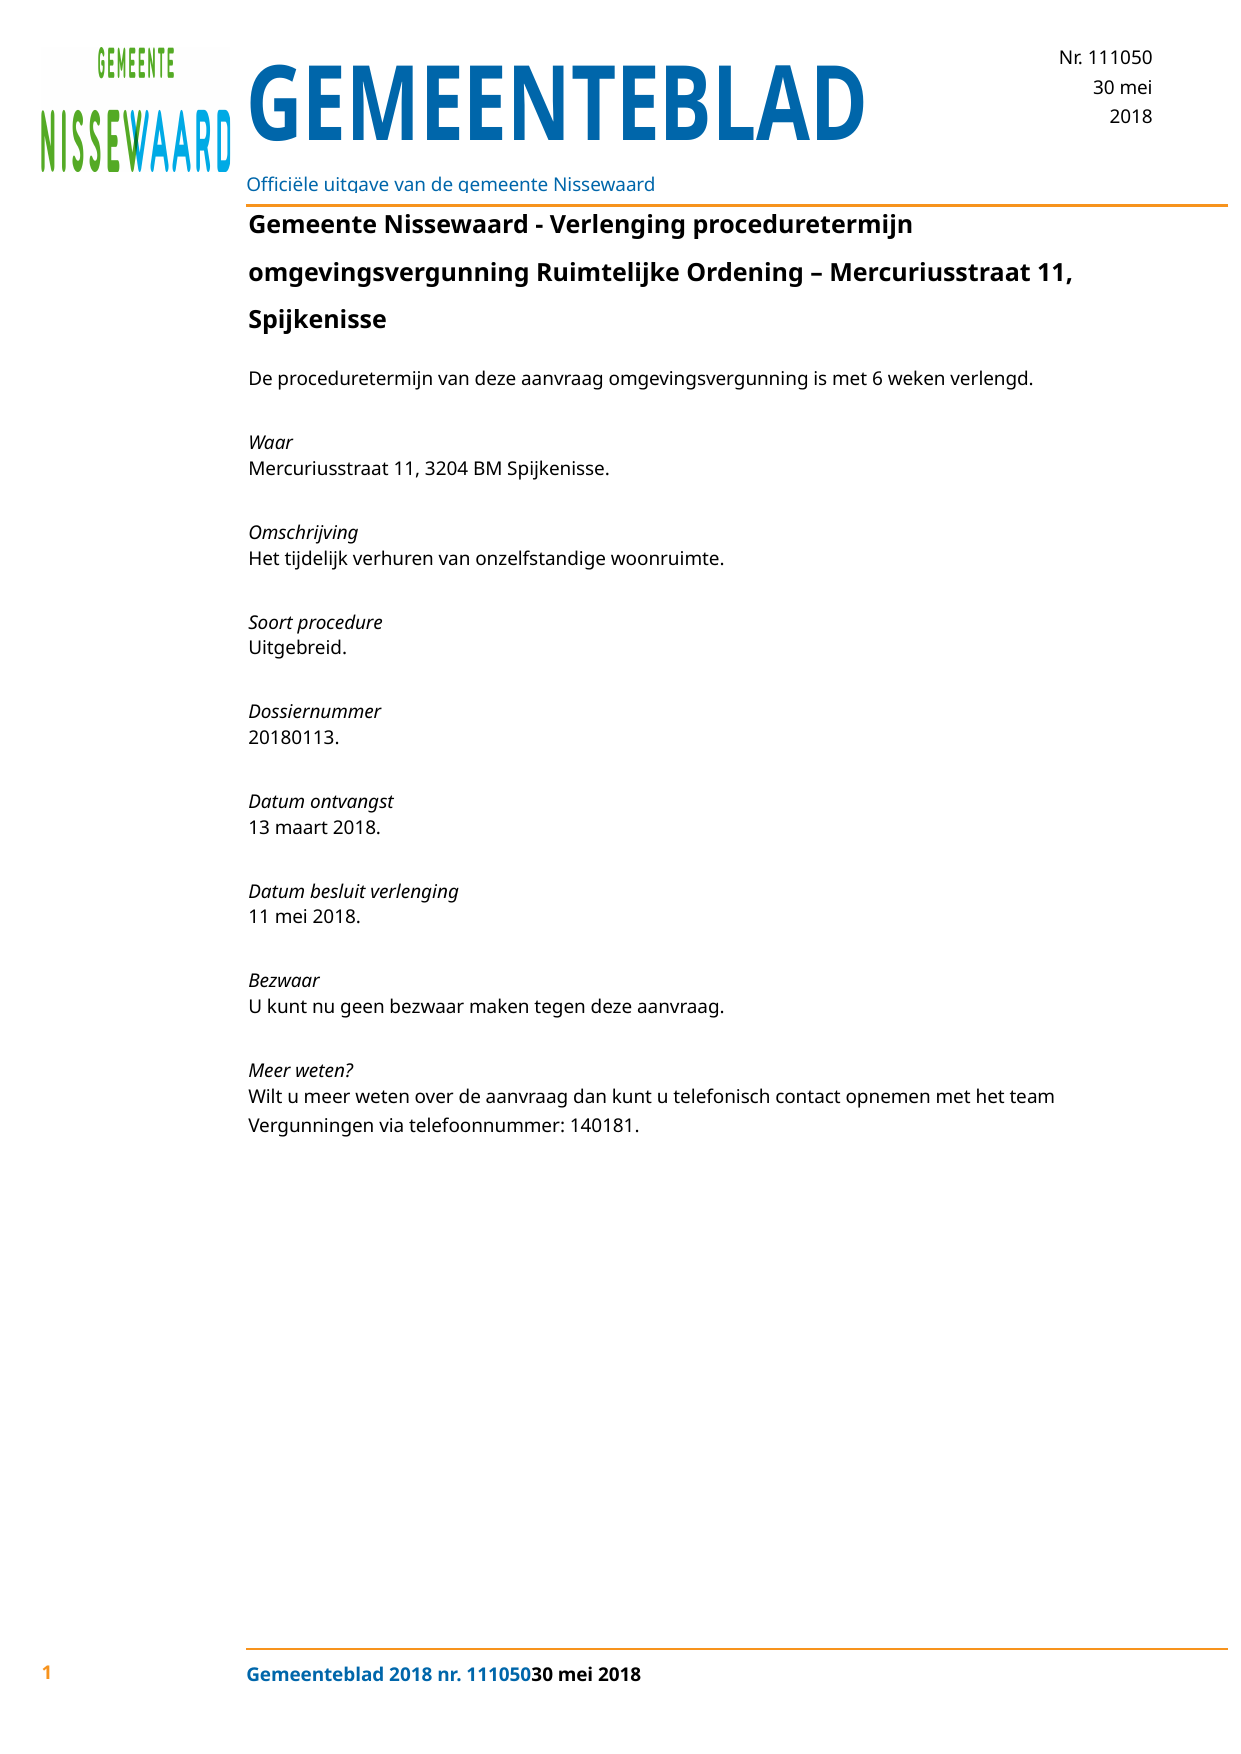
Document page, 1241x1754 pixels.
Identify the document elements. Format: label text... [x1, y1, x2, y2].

text Wilt u meer weten over de aanvraag dan kunt u telefonisch contact opnemen met het team Vergunningen via telefoonnummer: 140181. [248, 1083, 1152, 1138]
picture [201, 122, 206, 138]
text 11 mei 2018. [248, 904, 1152, 929]
text Mercuriusstraat 11, 3204 BM Spijkenisse. [248, 455, 1152, 481]
text Waar [248, 429, 1152, 455]
text Datum besluit verlenging [248, 878, 1152, 904]
text Datum ontvangst [248, 788, 1152, 814]
text Omschrijving [248, 519, 1152, 545]
text Gemeente Nissewaard - Verlenging proceduretermijn omgevingsvergunning Ruimtelijke Ordening – Mercuriusstraat 11, Spijkenisse [248, 207, 1152, 336]
text Dossiernummer [248, 698, 1152, 724]
text U kunt nu geen bezwaar maken tegen deze aanvraag. [248, 993, 1152, 1019]
text Bezwaar [248, 968, 1152, 993]
text De proceduretermijn van deze aanvraag omgevingsvergunning is met 6 weken verlengd. [248, 366, 1152, 391]
text 20180113. [248, 724, 1152, 750]
text Soort procedure [248, 609, 1152, 634]
picture [41, 47, 231, 172]
picture [176, 157, 187, 172]
picture [154, 157, 165, 172]
text 13 maart 2018. [248, 814, 1152, 840]
text Het tijdelijk verhuren van onzelfstandige woonruimte. [248, 545, 1152, 571]
picture [200, 151, 206, 172]
text Meer weten? [248, 1057, 1152, 1083]
picture [222, 122, 227, 160]
text Uitgebreid. [248, 634, 1152, 660]
